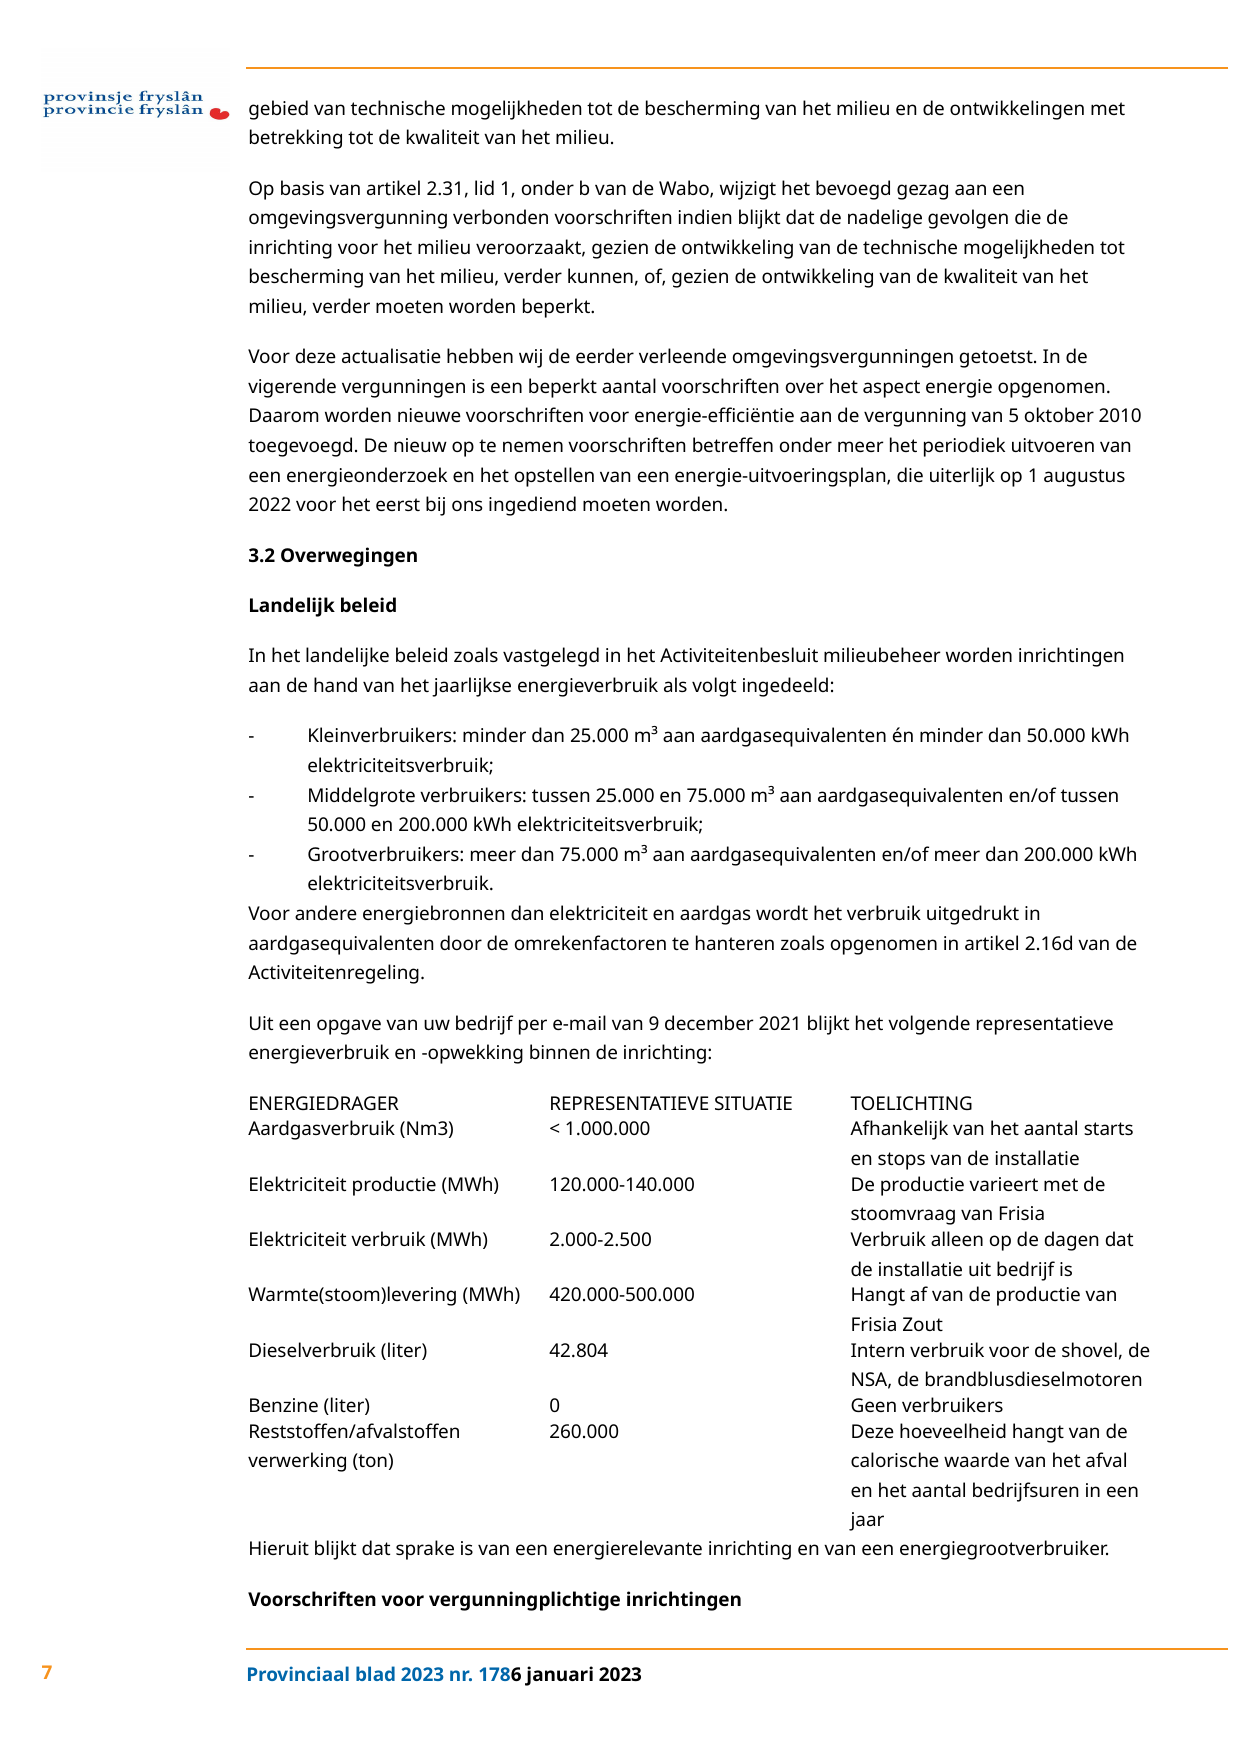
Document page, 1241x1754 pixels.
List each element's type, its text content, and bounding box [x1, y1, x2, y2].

list Kleinverbruikers: minder dan 25.000 m³ aan aardgasequivalenten én minder dan 50.000 kWh elektriciteitsverbruik; [248, 723, 1152, 778]
text 3.2 Overwegingen [248, 542, 1152, 568]
table_header REPRESENTATIEVE SITUATIE [549, 1090, 850, 1116]
list Middelgrote verbruikers: tussen 25.000 en 75.000 m³ aan aardgasequivalenten en/of tussen 50.000 en 200.000 kWh elektriciteitsverbruik; [248, 782, 1152, 837]
table_cell Dieselverbruik (liter) [248, 1337, 549, 1392]
table_cell 2.000-2.500 [549, 1226, 850, 1282]
table_cell Elektriciteit productie (MWh) [248, 1171, 549, 1226]
table_header ENERGIEDRAGER [248, 1090, 549, 1116]
text Hieruit blijkt dat sprake is van een energierelevante inrichting en van een energiegrootverbruiker. [248, 1536, 1152, 1561]
table_cell Verbruik alleen op de dagen dat de installatie uit bedrijf is [850, 1226, 1152, 1282]
table_header TOELICHTING [850, 1090, 1152, 1116]
table_cell Aardgasverbruik (Nm3) [248, 1116, 549, 1171]
table_cell Warmte(stoom)levering (MWh) [248, 1282, 549, 1337]
table_cell 420.000-500.000 [549, 1282, 850, 1337]
picture [41, 47, 231, 172]
table_cell Afhankelijk van het aantal starts en stops van de installatie [850, 1116, 1152, 1171]
text Voorschriften voor vergunningplichtige inrichtingen [248, 1586, 1152, 1612]
text gebied van technische mogelijkheden tot de bescherming van het milieu en de ontwikkelingen met betrekking tot de kwaliteit van het milieu. [248, 95, 1152, 150]
table_cell < 1.000.000 [549, 1116, 850, 1171]
text Uit een opgave van uw bedrijf per e-mail van 9 december 2021 blijkt het volgende representatieve energieverbruik en -opwekking binnen de inrichting: [248, 1010, 1152, 1065]
table_cell Deze hoeveelheid hangt van de calorische waarde van het afval en het aantal bedrijfsuren in een jaar [850, 1418, 1152, 1532]
table_cell Benzine (liter) [248, 1392, 549, 1418]
text Voor andere energiebronnen dan elektriciteit en aardgas wordt het verbruik uitgedrukt in aardgasequivalenten door de omrekenfactoren te hanteren zoals opgenomen in artikel 2.16d van de Activiteitenregeling. [248, 900, 1152, 985]
table_cell 260.000 [549, 1418, 850, 1532]
table_cell Intern verbruik voor de shovel, de NSA, de brandblusdieselmotoren [850, 1337, 1152, 1392]
table_cell Reststoffen/afvalstoffen verwerking (ton) [248, 1418, 549, 1532]
text Landelijk beleid [248, 592, 1152, 618]
table_cell Hangt af van de productie van Frisia Zout [850, 1282, 1152, 1337]
table_cell 42.804 [549, 1337, 850, 1392]
table_cell 120.000-140.000 [549, 1171, 850, 1226]
table_cell Elektriciteit verbruik (MWh) [248, 1226, 549, 1282]
table_cell De productie varieert met de stoomvraag van Frisia [850, 1171, 1152, 1226]
table_cell 0 [549, 1392, 850, 1418]
list Grootverbruikers: meer dan 75.000 m³ aan aardgasequivalenten en/of meer dan 200.000 kWh elektriciteitsverbruik. [248, 841, 1152, 896]
table_cell Geen verbruikers [850, 1392, 1152, 1418]
text Op basis van artikel 2.31, lid 1, onder b van de Wabo, wijzigt het bevoegd gezag aan een omgevingsvergunning verbonden voorschriften indien blijkt dat de nadelige gevolgen die de inrichting voor het milieu veroorzaakt, gezien de ontwikkeling van de technische mogelijkheden tot bescherming van het milieu, verder kunnen, of, gezien de ontwikkeling van de kwaliteit van het milieu, verder moeten worden beperkt. [248, 175, 1152, 319]
text In het landelijke beleid zoals vastgelegd in het Activiteitenbesluit milieubeheer worden inrichtingen aan de hand van het jaarlijkse energieverbruik als volgt ingedeeld: [248, 643, 1152, 698]
text Voor deze actualisatie hebben wij de eerder verleende omgevingsvergunningen getoetst. In de vigerende vergunningen is een beperkt aantal voorschriften over het aspect energie opgenomen. Daarom worden nieuwe voorschriften voor energie-efficiëntie aan de vergunning van 5 oktober 2010 toegevoegd. De nieuw op te nemen voorschriften betreffen onder meer het periodiek uitvoeren van een energieonderzoek en het opstellen van een energie-uitvoeringsplan, die uiterlijk op 1 augustus 2022 voor het eerst bij ons ingediend moeten worden. [248, 343, 1152, 517]
